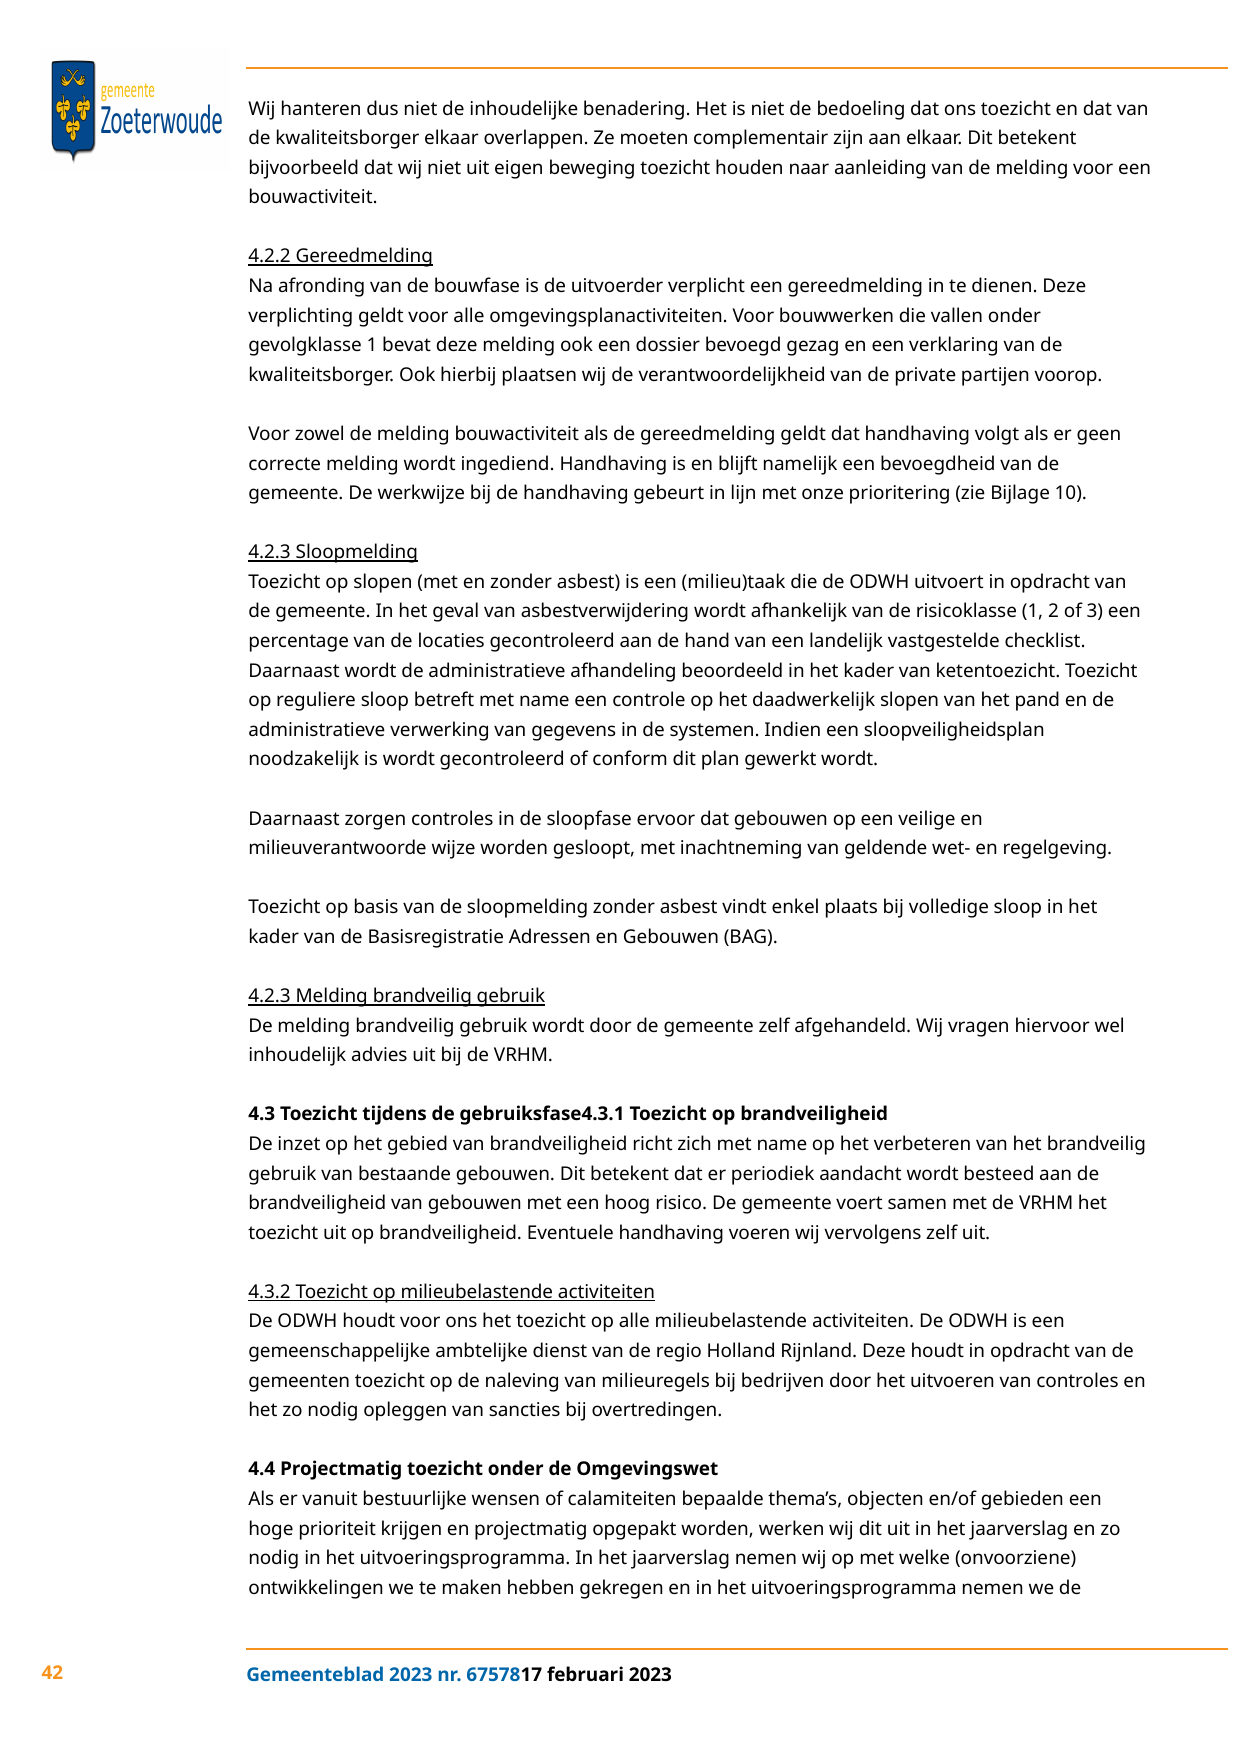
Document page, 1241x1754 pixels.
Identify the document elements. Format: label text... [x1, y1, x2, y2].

text 4.3.2 Toezicht op milieubelastende activiteiten [248, 1278, 1152, 1304]
text Toezicht op slopen (met en zonder asbest) is een (milieu)taak die de ODWH uitvoert in opdracht van de gemeente. In het geval van asbestverwijdering wordt afhankelijk van de risicoklasse (1, 2 of 3) een percentage van de locaties gecontroleerd aan de hand van een landelijk vastgestelde checklist. Daarnaast wordt de administratieve afhandeling beoordeeld in het kader van ketentoezicht. Toezicht op reguliere sloop betreft met name een controle op het daadwerkelijk slopen van het pand en de administratieve verwerking van gegevens in de systemen. Indien een sloopveiligheidsplan noodzakelijk is wordt gecontroleerd of conform dit plan gewerkt wordt. [248, 568, 1152, 771]
text Na afronding van de bouwfase is de uitvoerder verplicht een gereedmelding in te dienen. Deze verplichting geldt voor alle omgevingsplanactiviteiten. Voor bouwwerken die vallen onder gevolgklasse 1 bevat deze melding ook een dossier bevoegd gezag en een verklaring van de kwaliteitsborger. Ook hierbij plaatsen wij de verantwoordelijkheid van de private partijen voorop. [248, 272, 1152, 387]
text Voor zowel de melding bouwactiviteit als de gereedmelding geldt dat handhaving volgt als er geen correcte melding wordt ingediend. Handhaving is en blijft namelijk een bevoegdheid van de gemeente. De werkwijze bij de handhaving gebeurt in lijn met onze prioritering (zie Bijlage 10). [248, 420, 1152, 505]
text De ODWH houdt voor ons het toezicht op alle milieubelastende activiteiten. De ODWH is een gemeenschappelijke ambtelijke dienst van de regio Holland Rijnland. Deze houdt in opdracht van de gemeenten toezicht op de naleving van milieuregels bij bedrijven door het uitvoeren van controles en het zo nodig opleggen van sancties bij overtredingen. [248, 1308, 1152, 1422]
text Daarnaast zorgen controles in de sloopfase ervoor dat gebouwen op een veilige en milieuverantwoorde wijze worden gesloopt, met inachtneming van geldende wet- en regelgeving. [248, 805, 1152, 860]
text 4.2.3 Sloopmelding [248, 538, 1152, 564]
text 4.4 Projectmatig toezicht onder de Omgevingswet [248, 1456, 1152, 1481]
text 4.2.2 Gereedmelding [248, 243, 1152, 268]
text De melding brandveilig gebruik wordt door de gemeente zelf afgehandeld. Wij vragen hiervoor wel inhoudelijk advies uit bij de VRHM. [248, 1012, 1152, 1067]
picture [41, 47, 231, 172]
text De inzet op het gebied van brandveiligheid richt zich met name op het verbeteren van het brandveilig gebruik van bestaande gebouwen. Dit betekent dat er periodiek aandacht wordt besteed aan de brandveiligheid van gebouwen met een hoog risico. De gemeente voert samen met de VRHM het toezicht uit op brandveiligheid. Eventuele handhaving voeren wij vervolgens zelf uit. [248, 1130, 1152, 1245]
text 4.2.3 Melding brandveilig gebruik [248, 982, 1152, 1008]
text 4.3 Toezicht tijdens de gebruiksfase4.3.1 Toezicht op brandveiligheid [248, 1101, 1152, 1126]
text Als er vanuit bestuurlijke wensen of calamiteiten bepaalde thema’s, objecten en/of gebieden een hoge prioriteit krijgen en projectmatig opgepakt worden, werken wij dit uit in het jaarverslag en zo nodig in het uitvoeringsprogramma. In het jaarverslag nemen wij op met welke (onvoorziene) ontwikkelingen we te maken hebben gekregen en in het uitvoeringsprogramma nemen we de [248, 1485, 1152, 1600]
text Wij hanteren dus niet de inhoudelijke benadering. Het is niet de bedoeling dat ons toezicht en dat van de kwaliteitsborger elkaar overlappen. Ze moeten complementair zijn aan elkaar. Dit betekent bijvoorbeeld dat wij niet uit eigen beweging toezicht houden naar aanleiding van de melding voor een bouwactiviteit. [248, 95, 1152, 209]
text Toezicht op basis van de sloopmelding zonder asbest vindt enkel plaats bij volledige sloop in het kader van de Basisregistratie Adressen en Gebouwen (BAG). [248, 893, 1152, 949]
